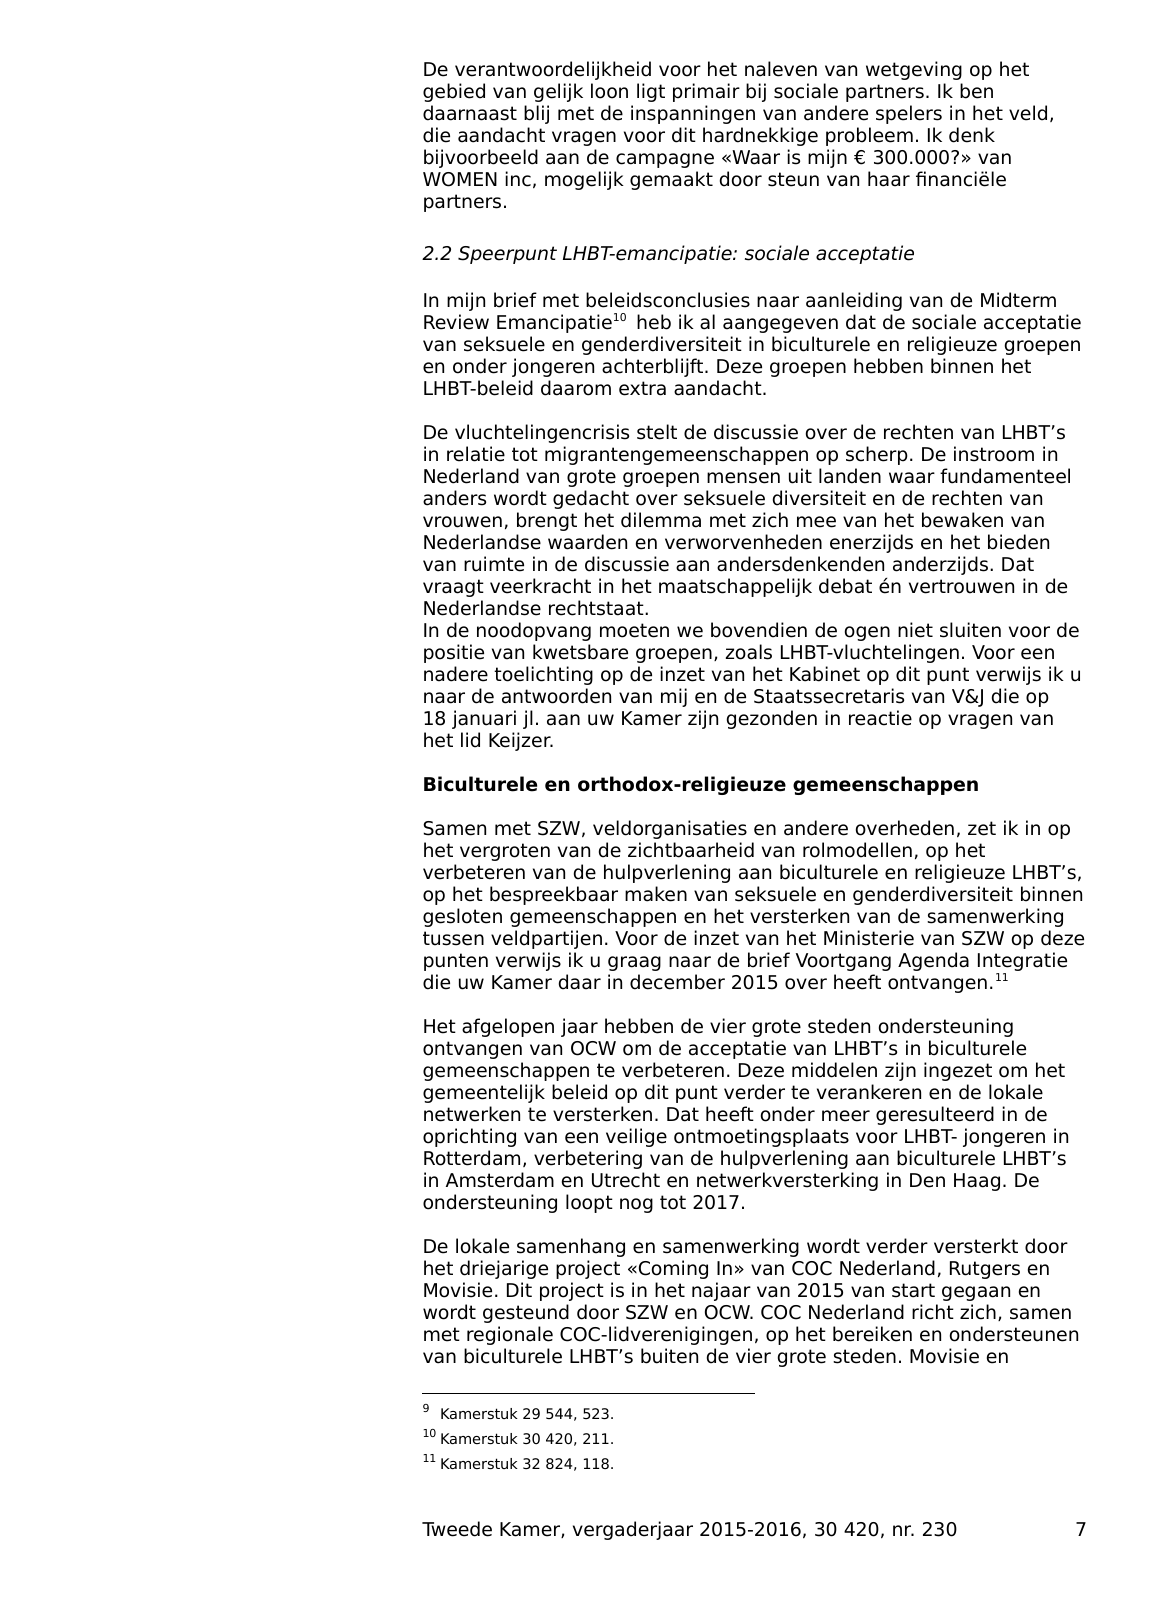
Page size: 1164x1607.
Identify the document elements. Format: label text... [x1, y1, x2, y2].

text De vluchtelingencrisis stelt de discussie over de rechten van LHBT’s in relatie tot migrantengemeenschappen op scherp. De instroom in Nederland van grote groepen mensen uit landen waar fundamenteel anders wordt gedacht over seksuele diversiteit en de rechten van vrouwen, brengt het dilemma met zich mee van het bewaken van Nederlandse waarden en verworvenheden enerzijds en het bieden van ruimte in de discussie aan andersdenkenden anderzijds. Dat vraagt veerkracht in het maatschappelijk debat én vertrouwen in de Nederlandse rechtstaat. [422, 422, 1087, 620]
text Het afgelopen jaar hebben de vier grote steden ondersteuning ontvangen van OCW om de acceptatie van LHBT’s in biculturele gemeenschappen te verbeteren. Deze middelen zijn ingezet om het gemeentelijk beleid op dit punt verder te verankeren en de lokale netwerken te versterken. Dat heeft onder meer geresulteerd in de oprichting van een veilige ontmoetingsplaats voor LHBT- jongeren in Rotterdam, verbetering van de hulpverlening aan biculturele LHBT’s in Amsterdam en Utrecht en netwerkversterking in Den Haag. De ondersteuning loopt nog tot 2017. [422, 1016, 1087, 1214]
text De lokale samenhang en samenwerking wordt verder versterkt door het driejarige project «Coming In» van COC Nederland, Rutgers en Movisie. Dit project is in het najaar van 2015 van start gegaan en wordt gesteund door SZW en OCW. COC Nederland richt zich, samen met regionale COC-lidverenigingen, op het bereiken en ondersteunen van biculturele LHBT’s buiten de vier grote steden. Movisie en [422, 1236, 1087, 1368]
text In mijn brief met beleidsconclusies naar aanleiding van de Midterm Review Emancipatie heb ik al aangegeven dat de sociale acceptatie van seksuele en genderdiversiteit in biculturele en religieuze groepen en onder jongeren achterblijft. Deze groepen hebben binnen het LHBT-beleid daarom extra aandacht. [422, 290, 1087, 400]
text In de noodopvang moeten we bovendien de ogen niet sluiten voor de positie van kwetsbare groepen, zoals LHBT-vluchtelingen. Voor een nadere toelichting op de inzet van het Kabinet op dit punt verwijs ik u naar de antwoorden van mij en de Staatssecretaris van V&J die op 18 januari jl. aan uw Kamer zijn gezonden in reactie op vragen van het lid Keijzer. [422, 620, 1087, 752]
text Samen met SZW, veldorganisaties en andere overheden, zet ik in op het vergroten van de zichtbaarheid van rolmodellen, op het verbeteren van de hulpverlening aan biculturele en religieuze LHBT’s, op het bespreekbaar maken van seksuele en genderdiversiteit binnen gesloten gemeenschappen en het versterken van de samenwerking tussen veldpartijen. Voor de inzet van het Ministerie van SZW op deze punten verwijs ik u graag naar de brief Voortgang Agenda Integratie die uw Kamer daar in december 2015 over heeft ontvangen. [422, 818, 1087, 994]
text Kamerstuk 32 824, 118. [422, 1452, 1087, 1474]
text Kamerstuk 29 544, 523. [422, 1402, 1087, 1424]
subtitle Biculturele en orthodox-religieuze gemeenschappen [422, 774, 1087, 796]
text Kamerstuk 30 420, 211. [422, 1427, 1087, 1449]
text De verantwoordelijkheid voor het naleven van wetgeving op het gebied van gelijk loon ligt primair bij sociale partners. Ik ben daarnaast blij met de inspanningen van andere spelers in het veld, die aandacht vragen voor dit hardnekkige probleem. Ik denk bijvoorbeeld aan de campagne «Waar is mijn € 300.000?» van WOMEN inc, mogelijk gemaakt door steun van haar financiële partners. [422, 59, 1087, 213]
subtitle 2.2 Speerpunt LHBT-emancipatie: sociale acceptatie [422, 243, 1087, 265]
